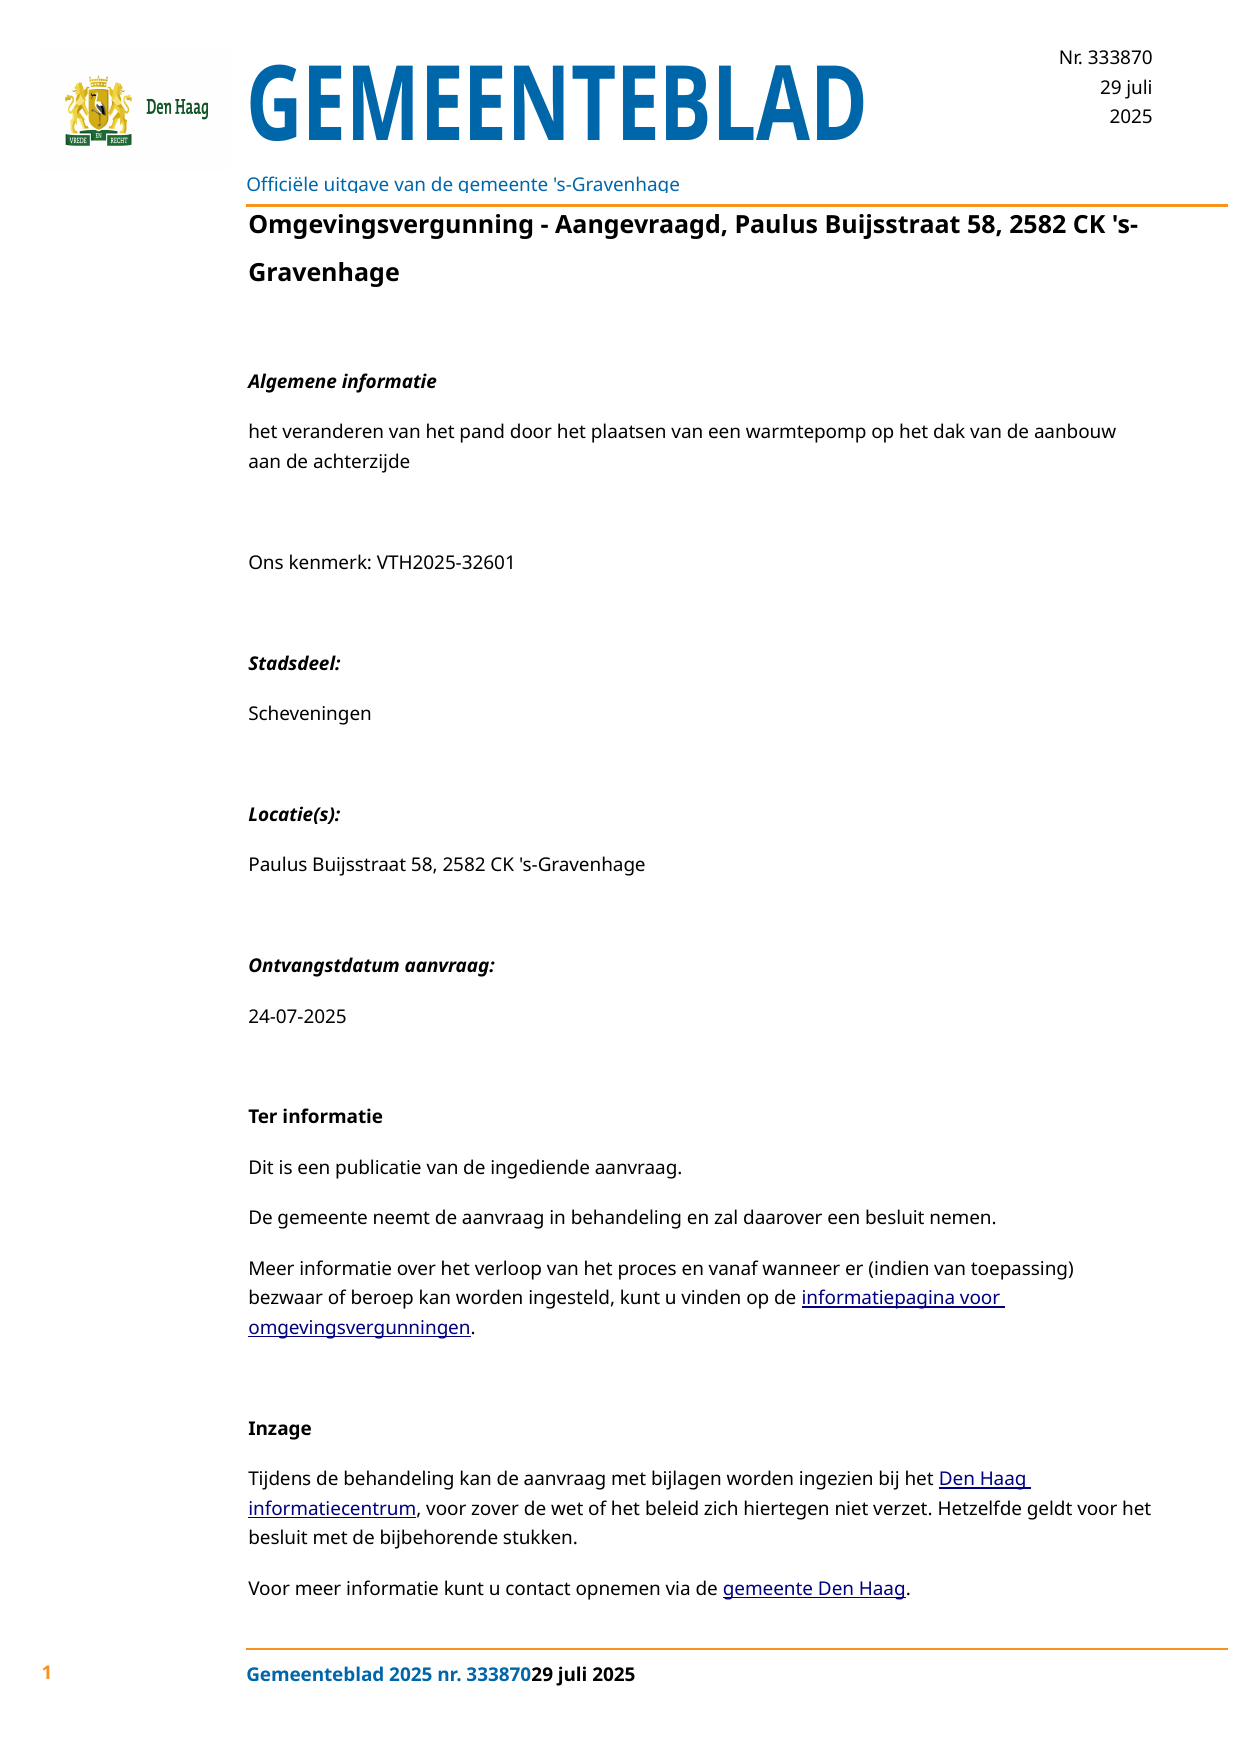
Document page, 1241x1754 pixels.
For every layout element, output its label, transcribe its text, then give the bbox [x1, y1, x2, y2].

text Tijdens de behandeling kan de aanvraag met bijlagen worden ingezien bij het Den Haag informatiecentrum, voor zover de wet of het beleid zich hiertegen niet verzet. Hetzelfde geldt voor het besluit met de bijbehorende stukken. [248, 1465, 1152, 1550]
text 24-07-2025 [248, 1003, 1152, 1029]
picture [41, 47, 231, 172]
text Stadsdeel: [248, 650, 1152, 676]
text Ter informatie [248, 1104, 1152, 1129]
text Omgevingsvergunning - Aangevraagd, Paulus Buijsstraat 58, 2582 CK 's-Gravenhage [248, 207, 1152, 288]
text Ontvangstdatum aanvraag: [248, 952, 1152, 978]
text Meer informatie over het verloop van het proces en vanaf wanneer er (indien van toepassing) bezwaar of beroep kan worden ingesteld, kunt u vinden op de informatiepagina voor omgevingsvergunningen. [248, 1255, 1152, 1340]
text het veranderen van het pand door het plaatsen van een warmtepomp op het dak van de aanbouw aan de achterzijde [248, 419, 1152, 474]
text Ons kenmerk: VTH2025-32601 [248, 549, 1152, 575]
text De gemeente neemt de aanvraag in behandeling en zal daarover een besluit nemen. [248, 1204, 1152, 1230]
text Algemene informatie [248, 368, 1152, 394]
text Voor meer informatie kunt u contact opnemen via de gemeente Den Haag. [248, 1575, 1152, 1601]
text Paulus Buijsstraat 58, 2582 CK 's-Gravenhage [248, 852, 1152, 877]
text Dit is een publicatie van de ingediende aanvraag. [248, 1154, 1152, 1180]
text Inzage [248, 1415, 1152, 1441]
text Scheveningen [248, 700, 1152, 726]
text Locatie(s): [248, 801, 1152, 827]
